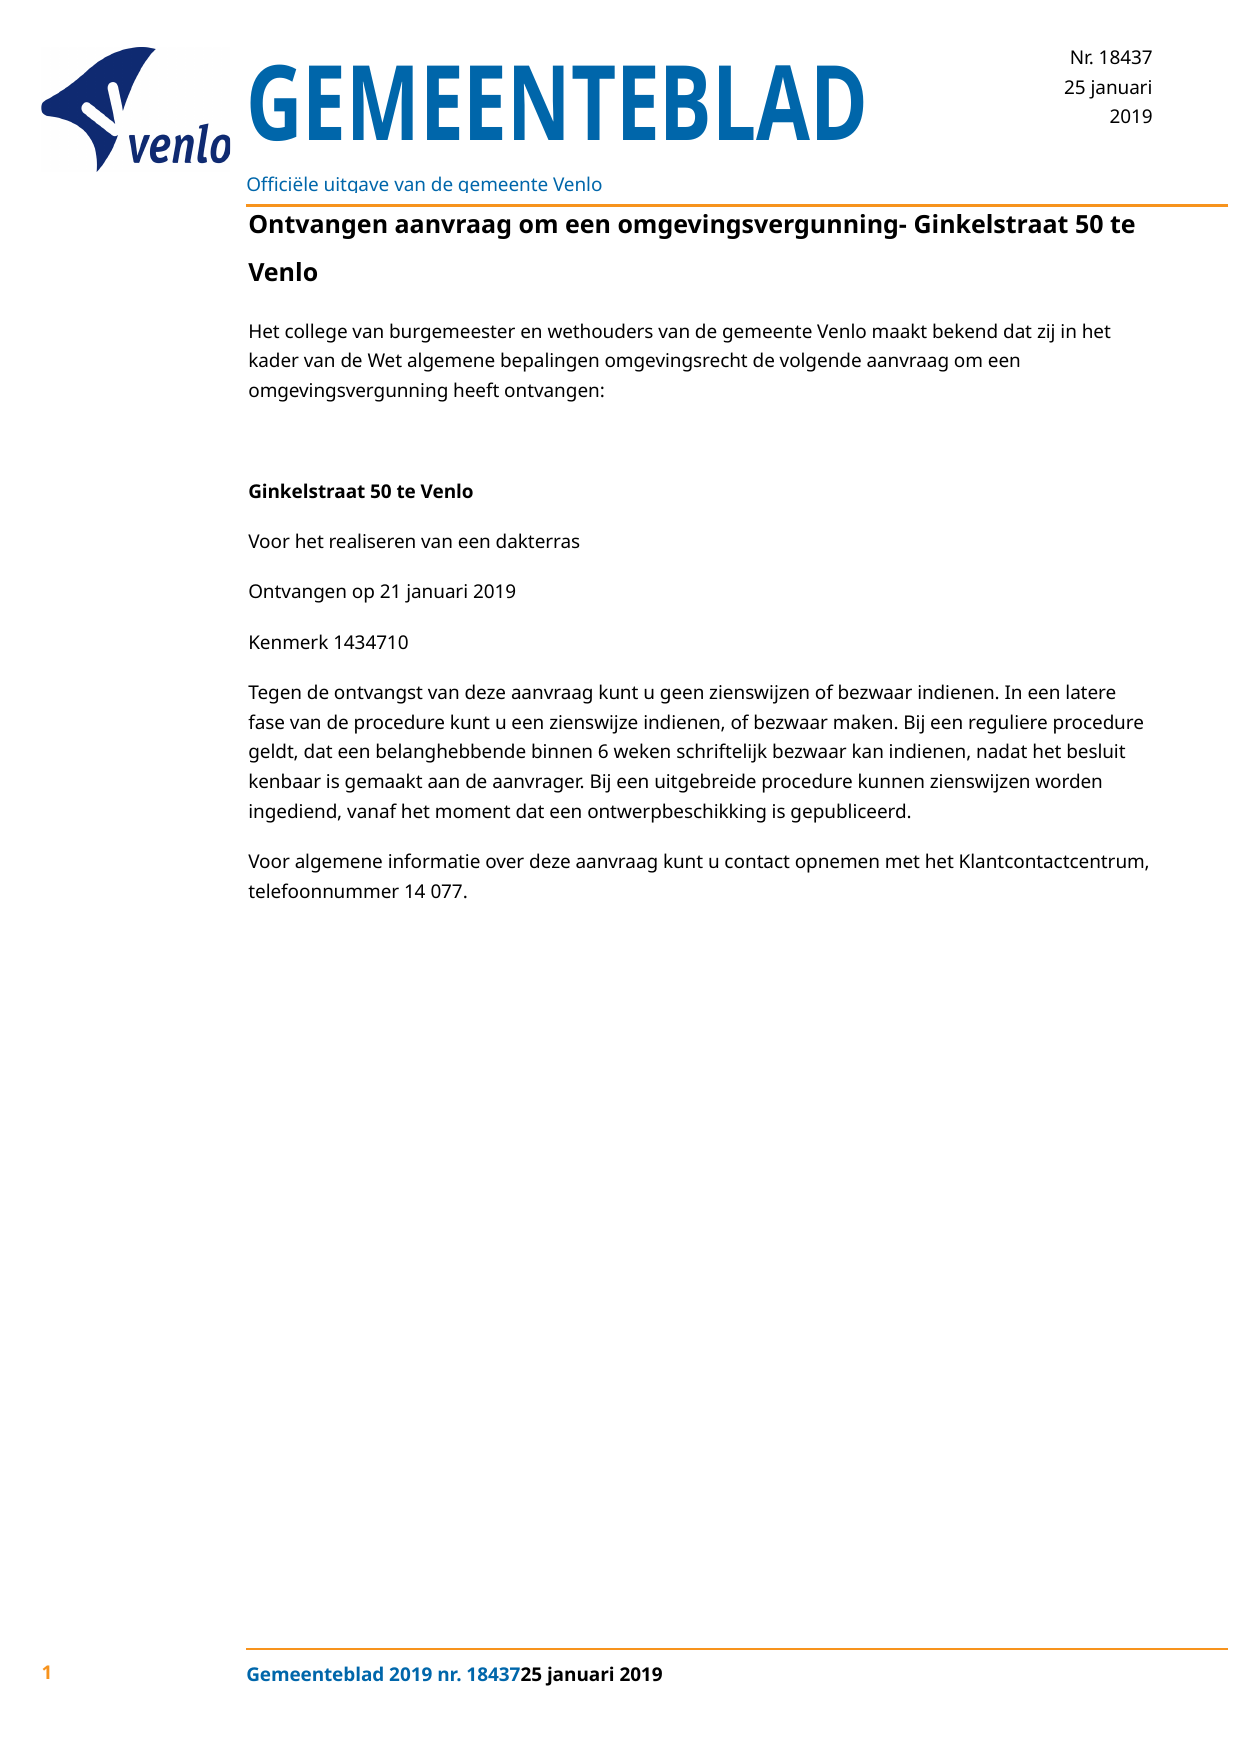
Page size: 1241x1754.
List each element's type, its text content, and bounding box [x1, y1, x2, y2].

text Tegen de ontvangst van deze aanvraag kunt u geen zienswijzen of bezwaar indienen. In een latere fase van de procedure kunt u een zienswijze indienen, of bezwaar maken. Bij een reguliere procedure geldt, dat een belanghebbende binnen 6 weken schriftelijk bezwaar kan indienen, nadat het besluit kenbaar is gemaakt aan de aanvrager. Bij een uitgebreide procedure kunnen zienswijzen worden ingediend, vanaf het moment dat een ontwerpbeschikking is gepubliceerd. [248, 679, 1152, 824]
text Ontvangen op 21 januari 2019 [248, 579, 1152, 604]
text Kenmerk 1434710 [248, 629, 1152, 655]
text Ginkelstraat 50 te Venlo [248, 478, 1152, 504]
text Voor algemene informatie over deze aanvraag kunt u contact opnemen met het Klantcontactcentrum, telefoonnummer 14 077. [248, 848, 1152, 904]
picture [41, 47, 231, 172]
text Voor het realiseren van een dakterras [248, 528, 1152, 554]
text Ontvangen aanvraag om een omgevingsvergunning- Ginkelstraat 50 te Venlo [248, 207, 1152, 288]
text Het college van burgemeester en wethouders van de gemeente Venlo maakt bekend dat zij in het kader van de Wet algemene bepalingen omgevingsrecht de volgende aanvraag om een omgevingsvergunning heeft ontvangen: [248, 318, 1152, 403]
